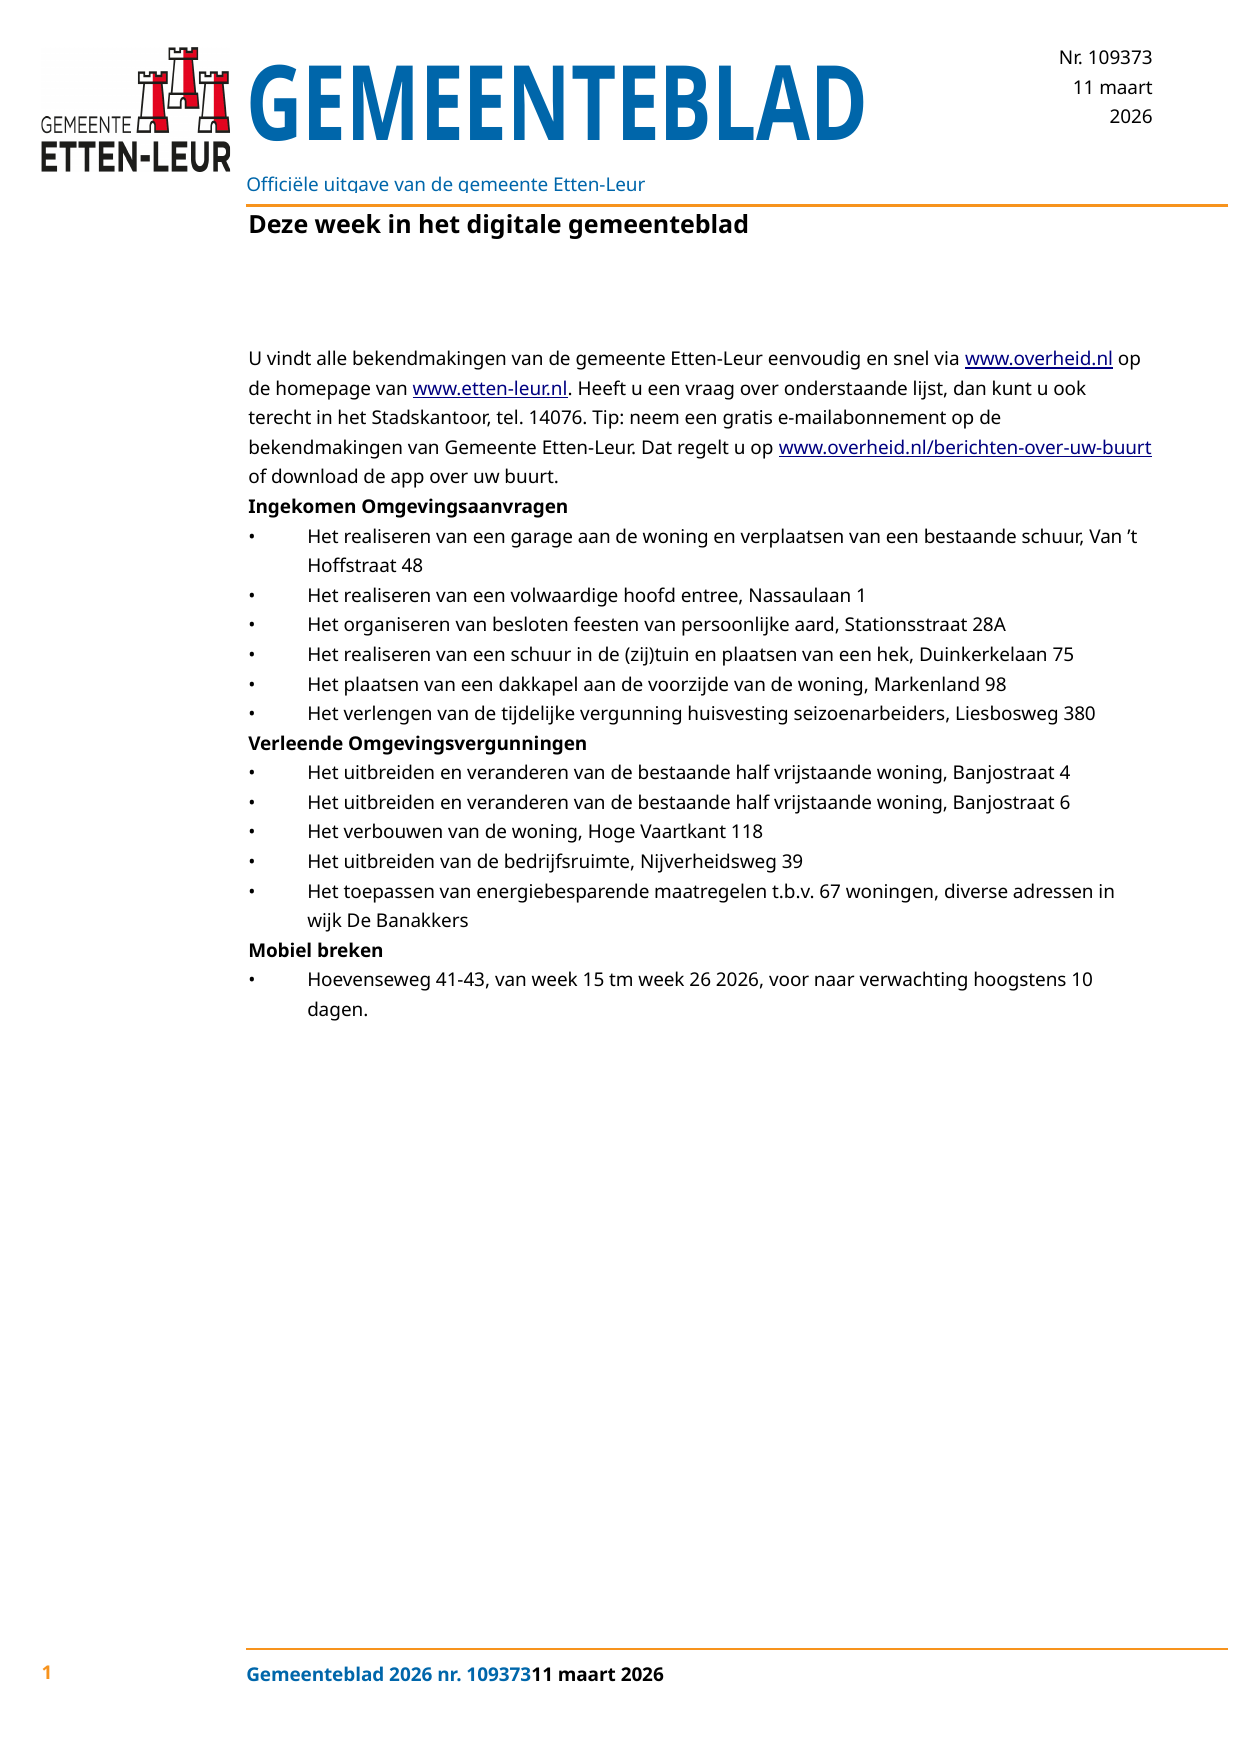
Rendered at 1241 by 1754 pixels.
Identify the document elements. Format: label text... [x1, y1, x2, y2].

list Het plaatsen van een dakkapel aan de voorzijde van de woning, Markenland 98 [248, 671, 1152, 696]
list Het realiseren van een volwaardige hoofd entree, Nassaulaan 1 [248, 582, 1152, 608]
text U vindt alle bekendmakingen van de gemeente Etten-Leur eenvoudig en snel via www.overheid.nl op de homepage van www.etten-leur.nl. Heeft u een vraag over onderstaande lijst, dan kunt u ook terecht in het Stadskantoor, tel. 14076. Tip: neem een gratis e-mailabonnement op de bekendmakingen van Gemeente Etten-Leur. Dat regelt u op www.overheid.nl/berichten-over-uw-buurt of download de app over uw buurt. [248, 345, 1152, 489]
text Ingekomen Omgevingsaanvragen [248, 493, 1152, 519]
list Het uitbreiden en veranderen van de bestaande half vrijstaande woning, Banjostraat 4 [248, 759, 1152, 785]
list Het organiseren van besloten feesten van persoonlijke aard, Stationsstraat 28A [248, 612, 1152, 637]
text Deze week in het digitale gemeenteblad [248, 207, 1152, 241]
picture [41, 47, 231, 172]
list Het realiseren van een schuur in de (zij)tuin en plaatsen van een hek, Duinkerkelaan 75 [248, 641, 1152, 667]
list Het uitbreiden van de bedrijfsruimte, Nijverheidsweg 39 [248, 848, 1152, 874]
list Het verlengen van de tijdelijke vergunning huisvesting seizoenarbeiders, Liesbosweg 380 [248, 700, 1152, 726]
list Hoevenseweg 41-43, van week 15 tm week 26 2026, voor naar verwachting hoogstens 10 dagen. [248, 967, 1152, 1022]
text Verleende Omgevingsvergunningen [248, 730, 1152, 756]
list Het realiseren van een garage aan de woning en verplaatsen van een bestaande schuur, Van ’t Hoffstraat 48 [248, 523, 1152, 578]
text Mobiel breken [248, 937, 1152, 963]
list Het uitbreiden en veranderen van de bestaande half vrijstaande woning, Banjostraat 6 [248, 789, 1152, 815]
list Het toepassen van energiebesparende maatregelen t.b.v. 67 woningen, diverse adressen in wijk De Banakkers [248, 878, 1152, 933]
list Het verbouwen van de woning, Hoge Vaartkant 118 [248, 819, 1152, 844]
